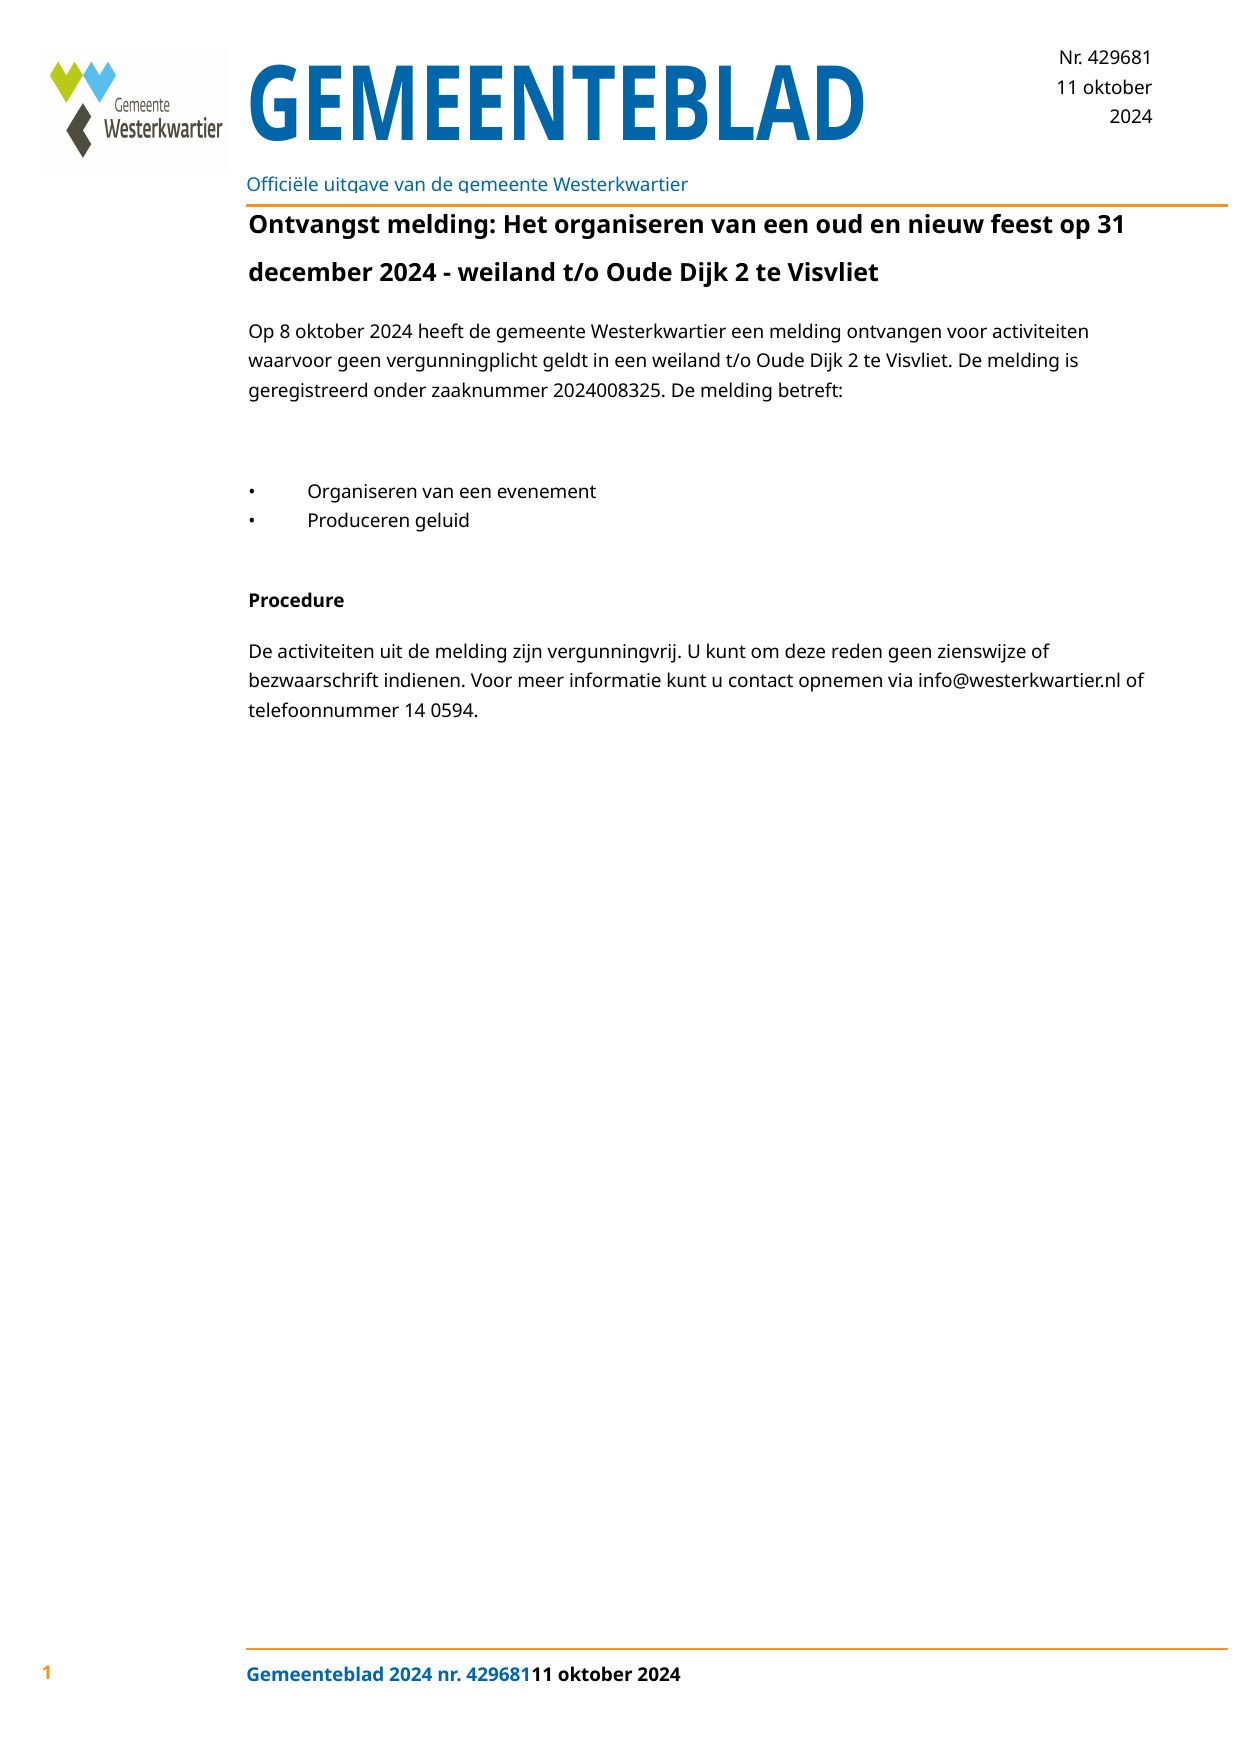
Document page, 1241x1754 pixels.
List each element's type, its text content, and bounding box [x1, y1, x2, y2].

text Op 8 oktober 2024 heeft de gemeente Westerkwartier een melding ontvangen voor activiteiten waarvoor geen vergunningplicht geldt in een weiland t/o Oude Dijk 2 te Visvliet. De melding is geregistreerd onder zaaknummer 2024008325. De melding betreft: [248, 318, 1152, 403]
list Organiseren van een evenement [248, 478, 1152, 504]
text Procedure [248, 587, 1152, 613]
text Ontvangst melding: Het organiseren van een oud en nieuw feest op 31 december 2024 - weiland t/o Oude Dijk 2 te Visvliet [248, 207, 1152, 288]
text De activiteiten uit de melding zijn vergunningvrij. U kunt om deze reden geen zienswijze of bezwaarschrift indienen. Voor meer informatie kunt u contact opnemen via info@westerkwartier.nl of telefoonnummer 14 0594. [248, 638, 1152, 723]
picture [41, 47, 231, 172]
list Produceren geluid [248, 507, 1152, 533]
